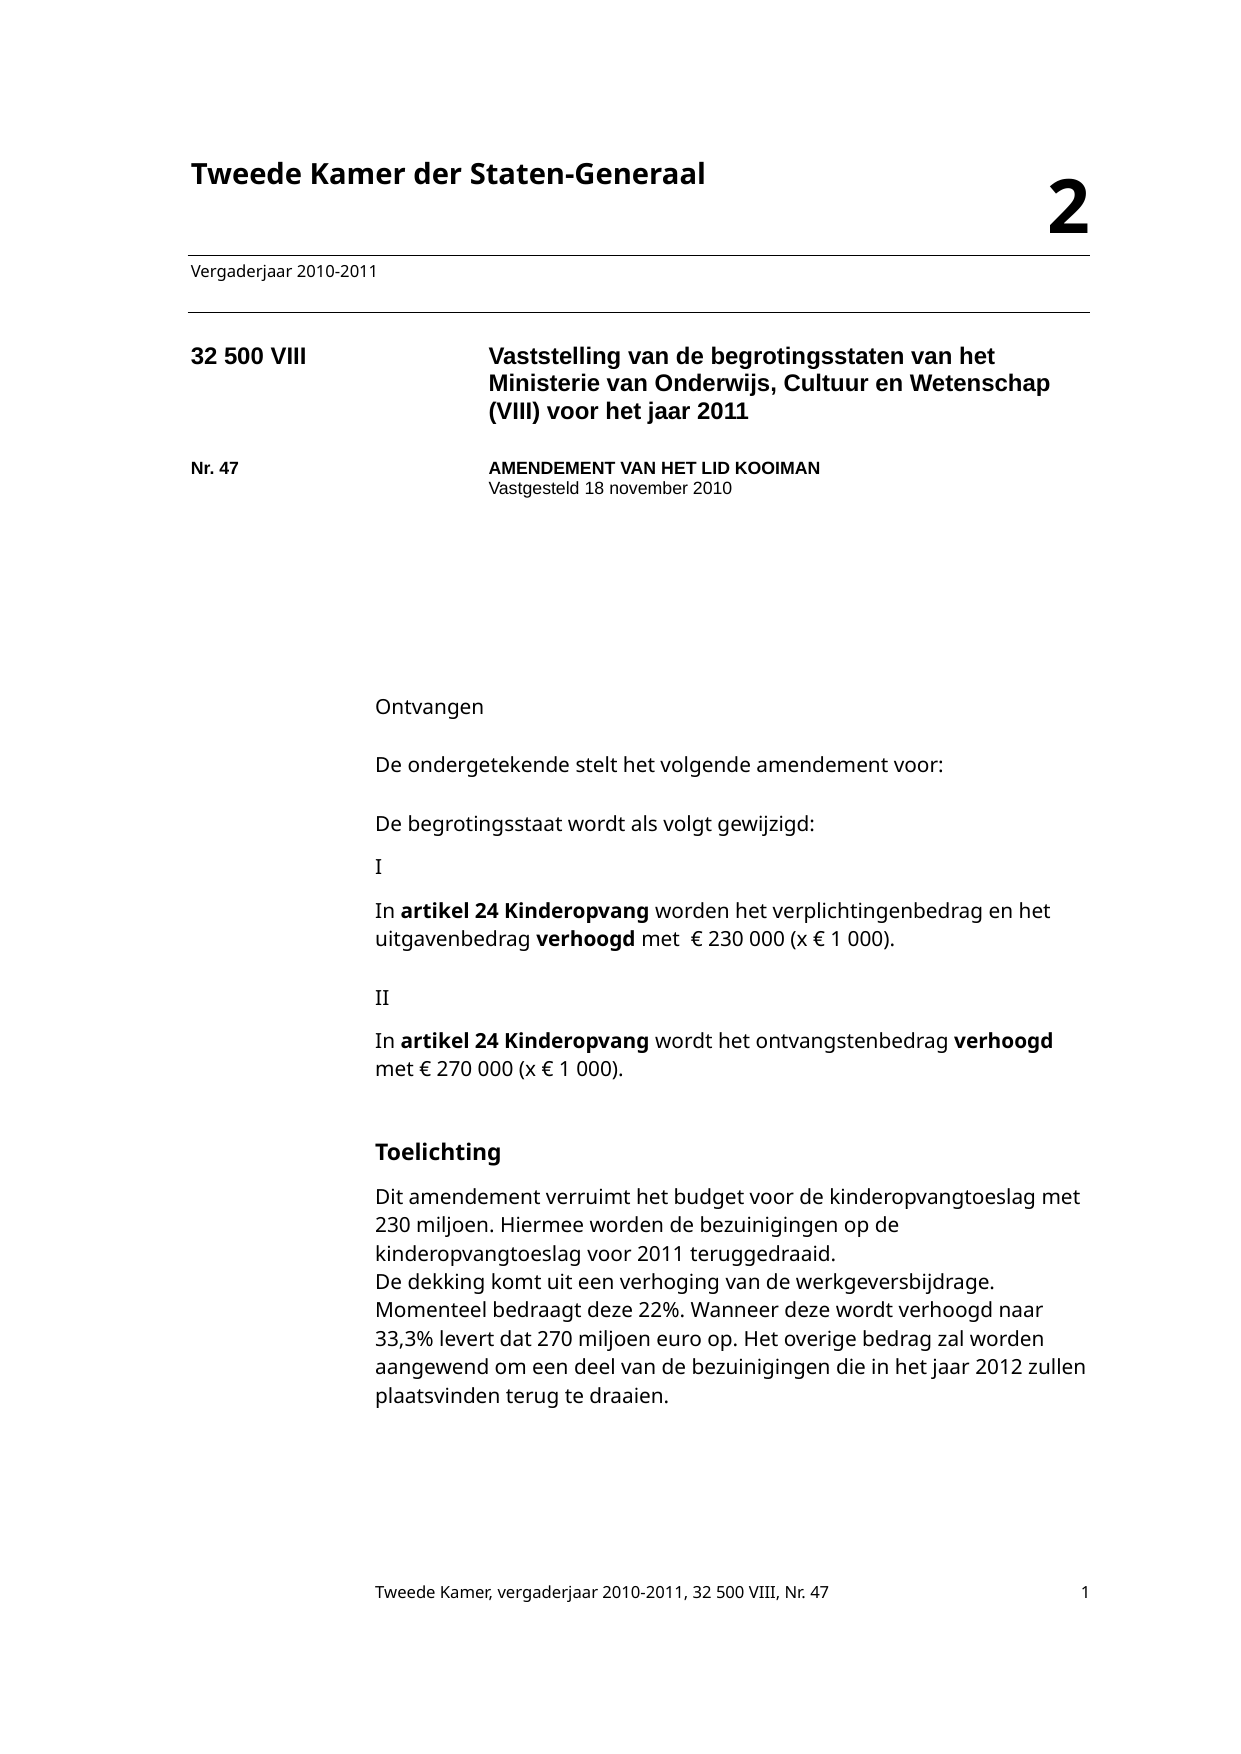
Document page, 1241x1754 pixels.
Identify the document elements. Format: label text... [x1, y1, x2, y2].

table_cell [188, 313, 485, 339]
text In artikel 24 Kinderopvang wordt het ontvangstenbedrag verhoogd met € 270 000 (x € 1 000). [375, 1026, 1090, 1083]
text In artikel 24 Kinderopvang worden het verplichtingenbedrag en het uitgavenbedrag verhoogd met € 230 000 (x € 1 000). [375, 896, 1090, 953]
table_header 2 [910, 150, 1090, 255]
table_cell 32 500 VIII [188, 339, 485, 454]
text De dekking komt uit een verhoging van de werkgeversbijdrage. Momenteel bedraagt deze 22%. Wanneer deze wordt verhoogd naar 33,3% levert dat 270 miljoen euro op. Het overige bedrag zal worden aangewend om een deel van de bezuinigingen die in het jaar 2012 zullen plaatsvinden terug te draaien. [375, 1267, 1090, 1409]
text De ondergetekende stelt het volgende amendement voor: [375, 751, 1090, 779]
text De begrotingsstaat wordt als volgt gewijzigd: [375, 809, 1090, 837]
table_cell Nr. 47 [188, 455, 485, 573]
table_header Tweede Kamer der Staten-Generaal [188, 150, 909, 255]
text I [375, 852, 1090, 881]
text II [375, 983, 1090, 1011]
table_cell AMENDEMENT VAN HET LID KOOIMAN Vastgesteld 18 november 2010 [485, 455, 1090, 573]
text Dit amendement verruimt het budget voor de kinderopvangtoeslag met 230 miljoen. Hiermee worden de bezuinigingen op de kinderopvangtoeslag voor 2011 teruggedraaid. [375, 1182, 1090, 1267]
table_cell Vaststelling van de begrotingsstaten van het Ministerie van Onderwijs, Cultuur en Wetenschap (VIII) voor het jaar 2011 [485, 339, 1090, 454]
table_cell [485, 313, 1090, 339]
table_cell Vergaderjaar 2010-2011 [188, 256, 485, 312]
table_cell [485, 256, 1090, 312]
text Ontvangen [375, 692, 1090, 721]
subtitle Toelichting [375, 1136, 1090, 1167]
